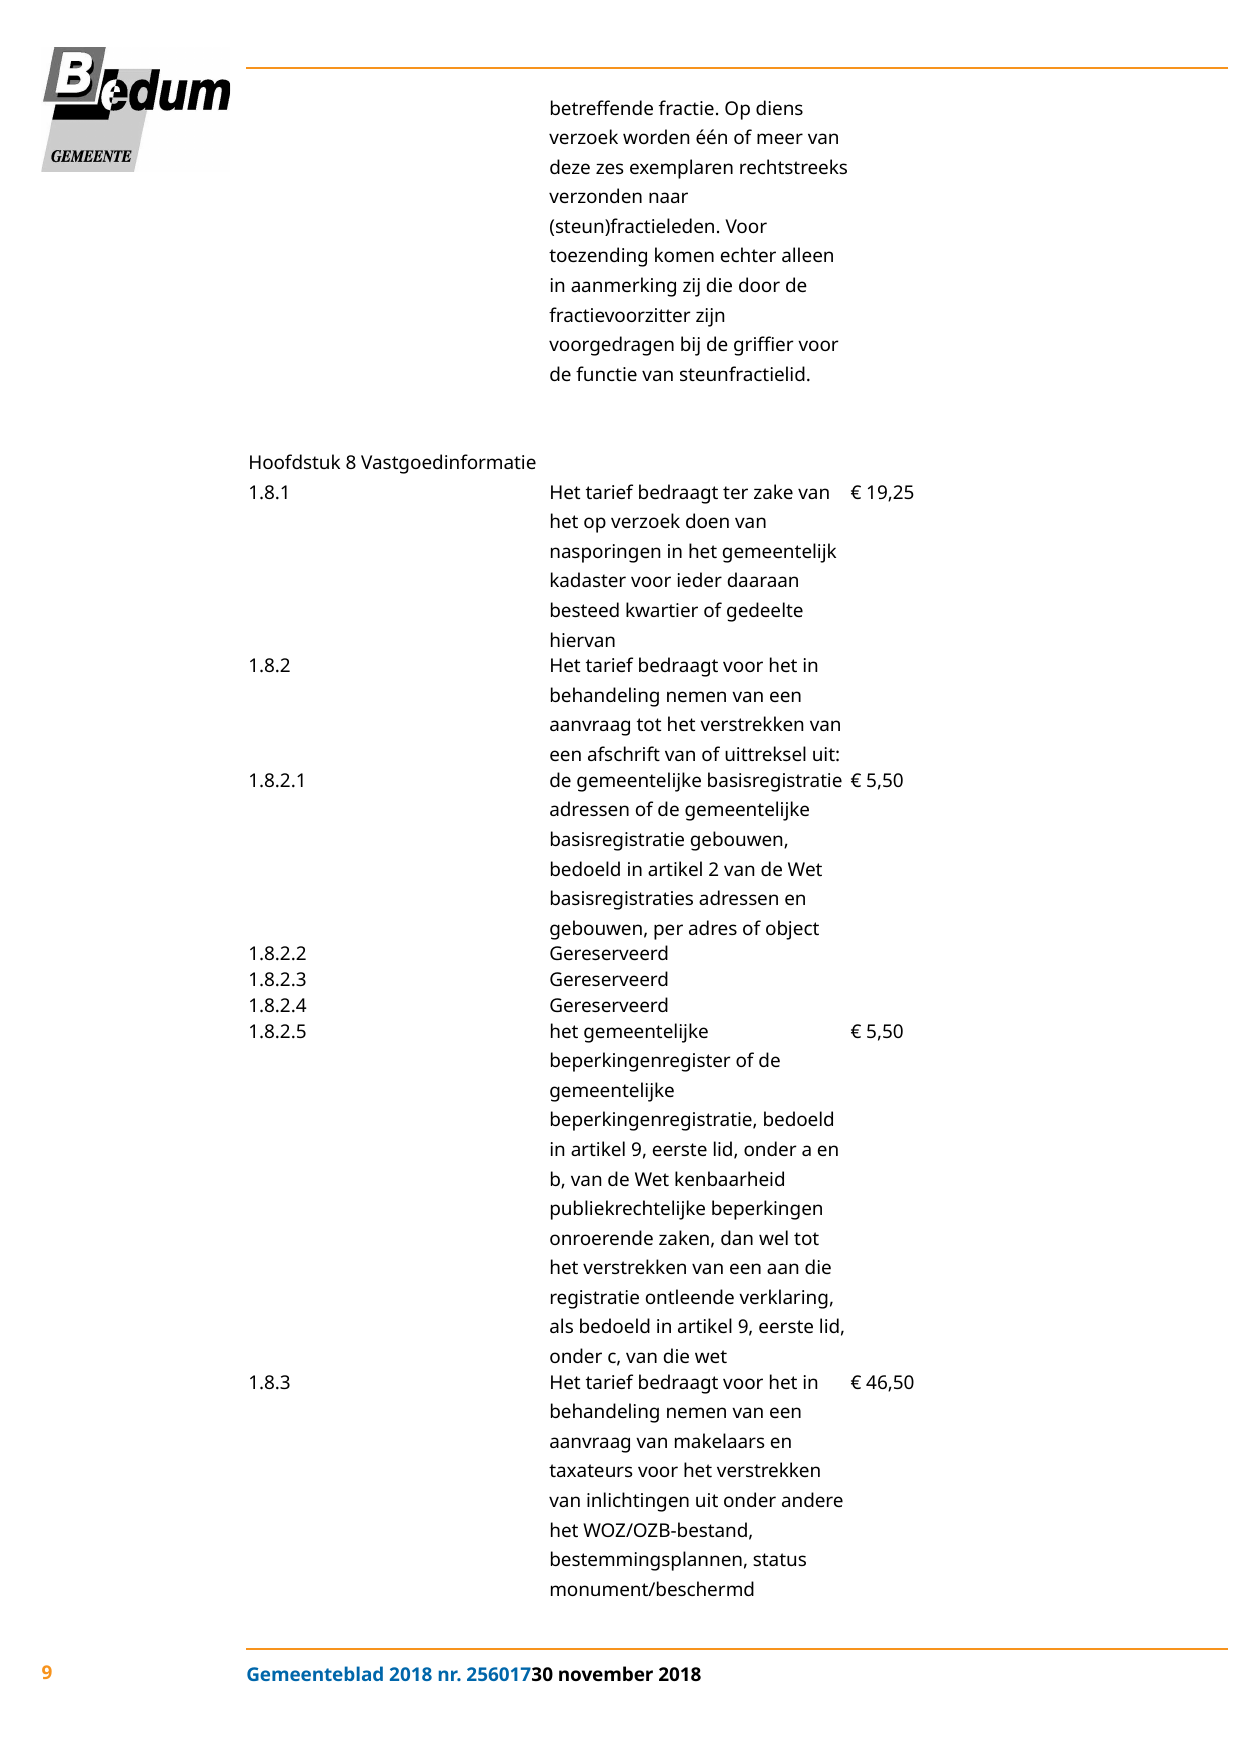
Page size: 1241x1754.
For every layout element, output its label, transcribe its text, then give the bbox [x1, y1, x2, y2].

table_cell 1.8.3 [248, 1369, 549, 1602]
table_cell Gereserveerd [549, 992, 850, 1018]
table_header 1.8.1 [248, 479, 549, 652]
text Hoofdstuk 8 Vastgoedinformatie [248, 449, 1152, 475]
table_cell [248, 95, 549, 387]
picture [41, 47, 231, 172]
table_cell 1.8.2.4 [248, 992, 549, 1018]
table_header € 19,25 [850, 479, 1152, 652]
table_cell Het tarief bedraagt voor het in behandeling nemen van een aanvraag van makelaars en taxateurs voor het verstrekken van inlichtingen uit onder andere het WOZ/OZB-bestand, bestemmingsplannen, status monument/beschermd [549, 1369, 850, 1602]
table_cell [850, 95, 1152, 387]
table_cell € 46,50 [850, 1369, 1152, 1602]
table_cell Gereserveerd [549, 941, 850, 966]
table_cell 1.8.2 [248, 653, 549, 767]
table_cell 1.8.2.5 [248, 1018, 549, 1369]
table_cell [850, 653, 1152, 767]
table_header Het tarief bedraagt ter zake van het op verzoek doen van nasporingen in het gemeentelijk kadaster voor ieder daaraan besteed kwartier of gedeelte hiervan [549, 479, 850, 652]
table_cell [850, 992, 1152, 1018]
table_cell betreffende fractie. Op diens verzoek worden één of meer van deze zes exemplaren rechtstreeks verzonden naar (steun)fractieleden. Voor toezending komen echter alleen in aanmerking zij die door de fractievoorzitter zijn voorgedragen bij de griffier voor de functie van steunfractielid. [549, 95, 850, 387]
table_cell 1.8.2.2 [248, 941, 549, 966]
table_cell [850, 941, 1152, 966]
table_cell € 5,50 [850, 1018, 1152, 1369]
table_cell het gemeentelijke beperkingenregister of de gemeentelijke beperkingenregistratie, bedoeld in artikel 9, eerste lid, onder a en b, van de Wet kenbaarheid publiekrechtelijke beperkingen onroerende zaken, dan wel tot het verstrekken van een aan die registratie ontleende verklaring, als bedoeld in artikel 9, eerste lid, onder c, van die wet [549, 1018, 850, 1369]
table_cell Gereserveerd [549, 966, 850, 992]
table_cell Het tarief bedraagt voor het in behandeling nemen van een aanvraag tot het verstrekken van een afschrift van of uittreksel uit: [549, 653, 850, 767]
table_cell € 5,50 [850, 767, 1152, 941]
table_cell [850, 966, 1152, 992]
table_cell 1.8.2.1 [248, 767, 549, 941]
table_cell de gemeentelijke basisregistratie adressen of de gemeentelijke basisregistratie gebouwen, bedoeld in artikel 2 van de Wet basisregistraties adressen en gebouwen, per adres of object [549, 767, 850, 941]
table_cell 1.8.2.3 [248, 966, 549, 992]
